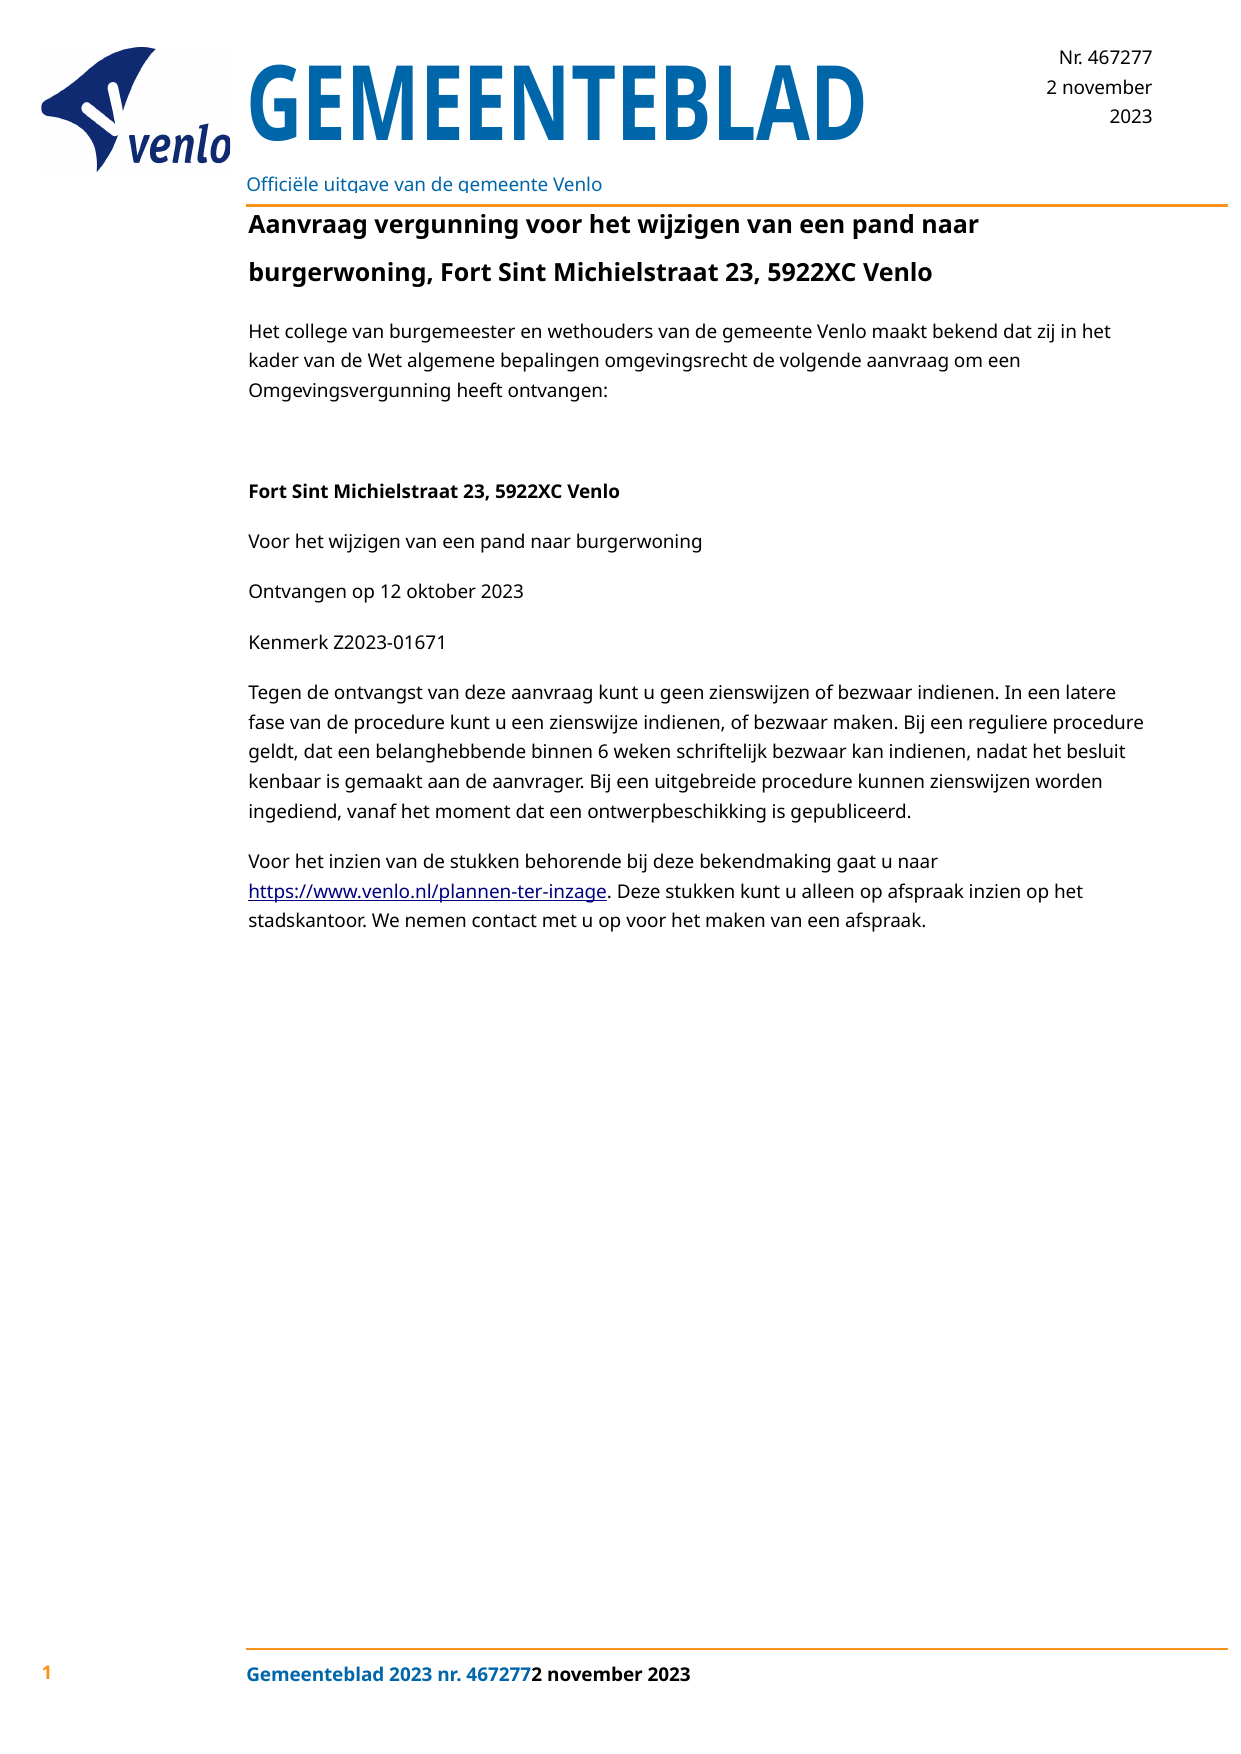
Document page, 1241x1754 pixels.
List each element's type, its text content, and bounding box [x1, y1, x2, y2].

text Voor het wijzigen van een pand naar burgerwoning [248, 528, 1152, 554]
text Aanvraag vergunning voor het wijzigen van een pand naar burgerwoning, Fort Sint Michielstraat 23, 5922XC Venlo [248, 207, 1152, 288]
text Kenmerk Z2023-01671 [248, 629, 1152, 655]
text Ontvangen op 12 oktober 2023 [248, 579, 1152, 604]
text Fort Sint Michielstraat 23, 5922XC Venlo [248, 478, 1152, 504]
picture [41, 47, 231, 172]
text Tegen de ontvangst van deze aanvraag kunt u geen zienswijzen of bezwaar indienen. In een latere fase van de procedure kunt u een zienswijze indienen, of bezwaar maken. Bij een reguliere procedure geldt, dat een belanghebbende binnen 6 weken schriftelijk bezwaar kan indienen, nadat het besluit kenbaar is gemaakt aan de aanvrager. Bij een uitgebreide procedure kunnen zienswijzen worden ingediend, vanaf het moment dat een ontwerpbeschikking is gepubliceerd. [248, 679, 1152, 824]
text Voor het inzien van de stukken behorende bij deze bekendmaking gaat u naar https://www.venlo.nl/plannen-ter-inzage. Deze stukken kunt u alleen op afspraak inzien op het stadskantoor. We nemen contact met u op voor het maken van een afspraak. [248, 848, 1152, 933]
text Het college van burgemeester en wethouders van de gemeente Venlo maakt bekend dat zij in het kader van de Wet algemene bepalingen omgevingsrecht de volgende aanvraag om een Omgevingsvergunning heeft ontvangen: [248, 318, 1152, 403]
